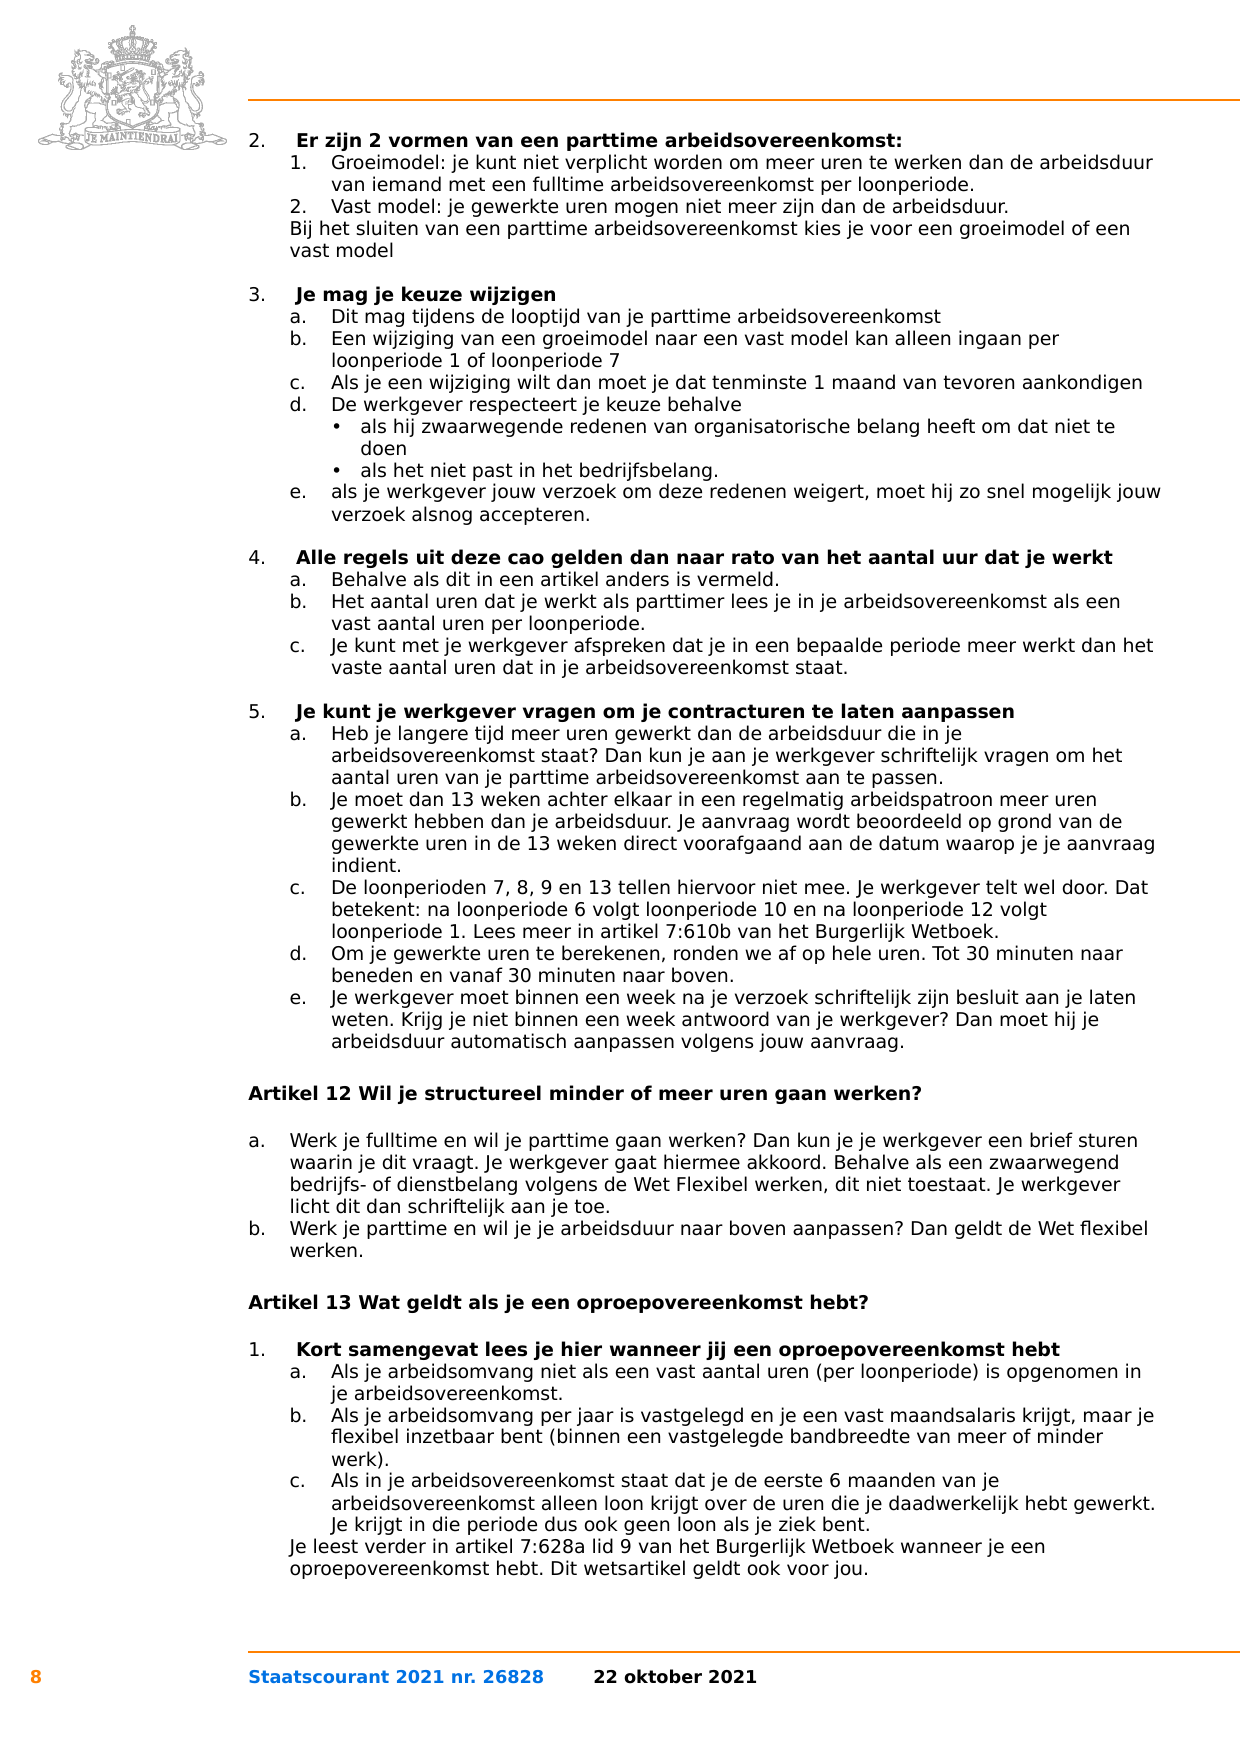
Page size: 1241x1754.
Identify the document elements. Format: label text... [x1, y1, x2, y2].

text c. Als in je arbeidsovereenkomst staat dat je de eerste 6 maanden van je arbeidsovereenkomst alleen loon krijgt over de uren die je daadwerkelijk hebt gewerkt. Je krijgt in die periode dus ook geen loon als je ziek bent. [289, 1470, 1163, 1536]
text 1. Kort samengevat lees je hier wanneer jij een oproepovereenkomst hebt [248, 1338, 1163, 1361]
text 3. Je mag je keuze wijzigen [248, 284, 1163, 306]
text b. Een wijziging van een groeimodel naar een vast model kan alleen ingaan per loonperiode 1 of loonperiode 7 [289, 328, 1163, 372]
text d. Om je gewerkte uren te berekenen, ronden we af op hele uren. Tot 30 minuten naar beneden en vanaf 30 minuten naar boven. [289, 943, 1163, 987]
text b. Werk je parttime en wil je je arbeidsduur naar boven aanpassen? Dan geldt de Wet flexibel werken. [248, 1218, 1163, 1262]
text a. Behalve als dit in een artikel anders is vermeld. [289, 569, 1163, 591]
picture [38, 25, 227, 150]
text b. Het aantal uren dat je werkt als parttimer lees je in je arbeidsovereenkomst als een vast aantal uren per loonperiode. [289, 591, 1163, 635]
text d. De werkgever respecteert je keuze behalve [289, 393, 1163, 416]
text a. Werk je fulltime en wil je parttime gaan werken? Dan kun je je werkgever een brief sturen waarin je dit vraagt. Je werkgever gaat hiermee akkoord. Behalve als een zwaarwegend bedrijfs- of dienstbelang volgens de Wet Flexibel werken, dit niet toestaat. Je werkgever licht dit dan schriftelijk aan je toe. [248, 1130, 1163, 1218]
text e. als je werkgever jouw verzoek om deze redenen weigert, moet hij zo snel mogelijk jouw verzoek alsnog accepteren. [289, 481, 1163, 525]
text c. De loonperioden 7, 8, 9 en 13 tellen hiervoor niet mee. Je werkgever telt wel door. Dat betekent: na loonperiode 6 volgt loonperiode 10 en na loonperiode 12 volgt loonperiode 1. Lees meer in artikel 7:610b van het Burgerlijk Wetboek. [289, 877, 1163, 943]
text c. Je kunt met je werkgever afspreken dat je in een bepaalde periode meer werkt dan het vaste aantal uren dat in je arbeidsovereenkomst staat. [289, 635, 1163, 679]
text 2. Vast model: je gewerkte uren mogen niet meer zijn dan de arbeidsduur. [289, 196, 1163, 218]
text 1. Groeimodel: je kunt niet verplicht worden om meer uren te werken dan de arbeidsduur van iemand met een fulltime arbeidsovereenkomst per loonperiode. [289, 152, 1163, 196]
text 4. Alle regels uit deze cao gelden dan naar rato van het aantal uur dat je werkt [248, 547, 1163, 569]
text b. Je moet dan 13 weken achter elkaar in een regelmatig arbeidspatroon meer uren gewerkt hebben dan je arbeidsduur. Je aanvraag wordt beoordeeld op grond van de gewerkte uren in de 13 weken direct voorafgaand aan de datum waarop je je aanvraag indient. [289, 789, 1163, 877]
text Je leest verder in artikel 7:628a lid 9 van het Burgerlijk Wetboek wanneer je een oproepovereenkomst hebt. Dit wetsartikel geldt ook voor jou. [289, 1536, 1163, 1580]
text b. Als je arbeidsomvang per jaar is vastgelegd en je een vast maandsalaris krijgt, maar je flexibel inzetbaar bent (binnen een vastgelegde bandbreedte van meer of minder werk). [289, 1404, 1163, 1470]
text e. Je werkgever moet binnen een week na je verzoek schriftelijk zijn besluit aan je laten weten. Krijg je niet binnen een week antwoord van je werkgever? Dan moet hij je arbeidsduur automatisch aanpassen volgens jouw aanvraag. [289, 987, 1163, 1053]
subtitle Artikel 12 Wil je structureel minder of meer uren gaan werken? [248, 1083, 1163, 1105]
text a. Dit mag tijdens de looptijd van je parttime arbeidsovereenkomst [289, 306, 1163, 328]
text • als hij zwaarwegende redenen van organisatorische belang heeft om dat niet te doen [331, 416, 1163, 459]
text a. Heb je langere tijd meer uren gewerkt dan de arbeidsduur die in je arbeidsovereenkomst staat? Dan kun je aan je werkgever schriftelijk vragen om het aantal uren van je parttime arbeidsovereenkomst aan te passen. [289, 723, 1163, 789]
text Bij het sluiten van een parttime arbeidsovereenkomst kies je voor een groeimodel of een vast model [289, 218, 1163, 262]
text c. Als je een wijziging wilt dan moet je dat tenminste 1 maand van tevoren aankondigen [289, 372, 1163, 393]
text 2. Er zijn 2 vormen van een parttime arbeidsovereenkomst: [248, 130, 1163, 152]
text a. Als je arbeidsomvang niet als een vast aantal uren (per loonperiode) is opgenomen in je arbeidsovereenkomst. [289, 1361, 1163, 1404]
subtitle Artikel 13 Wat geldt als je een oproepovereenkomst hebt? [248, 1292, 1163, 1313]
text • als het niet past in het bedrijfsbelang. [331, 459, 1163, 481]
text 5. Je kunt je werkgever vragen om je contracturen te laten aanpassen [248, 701, 1163, 723]
